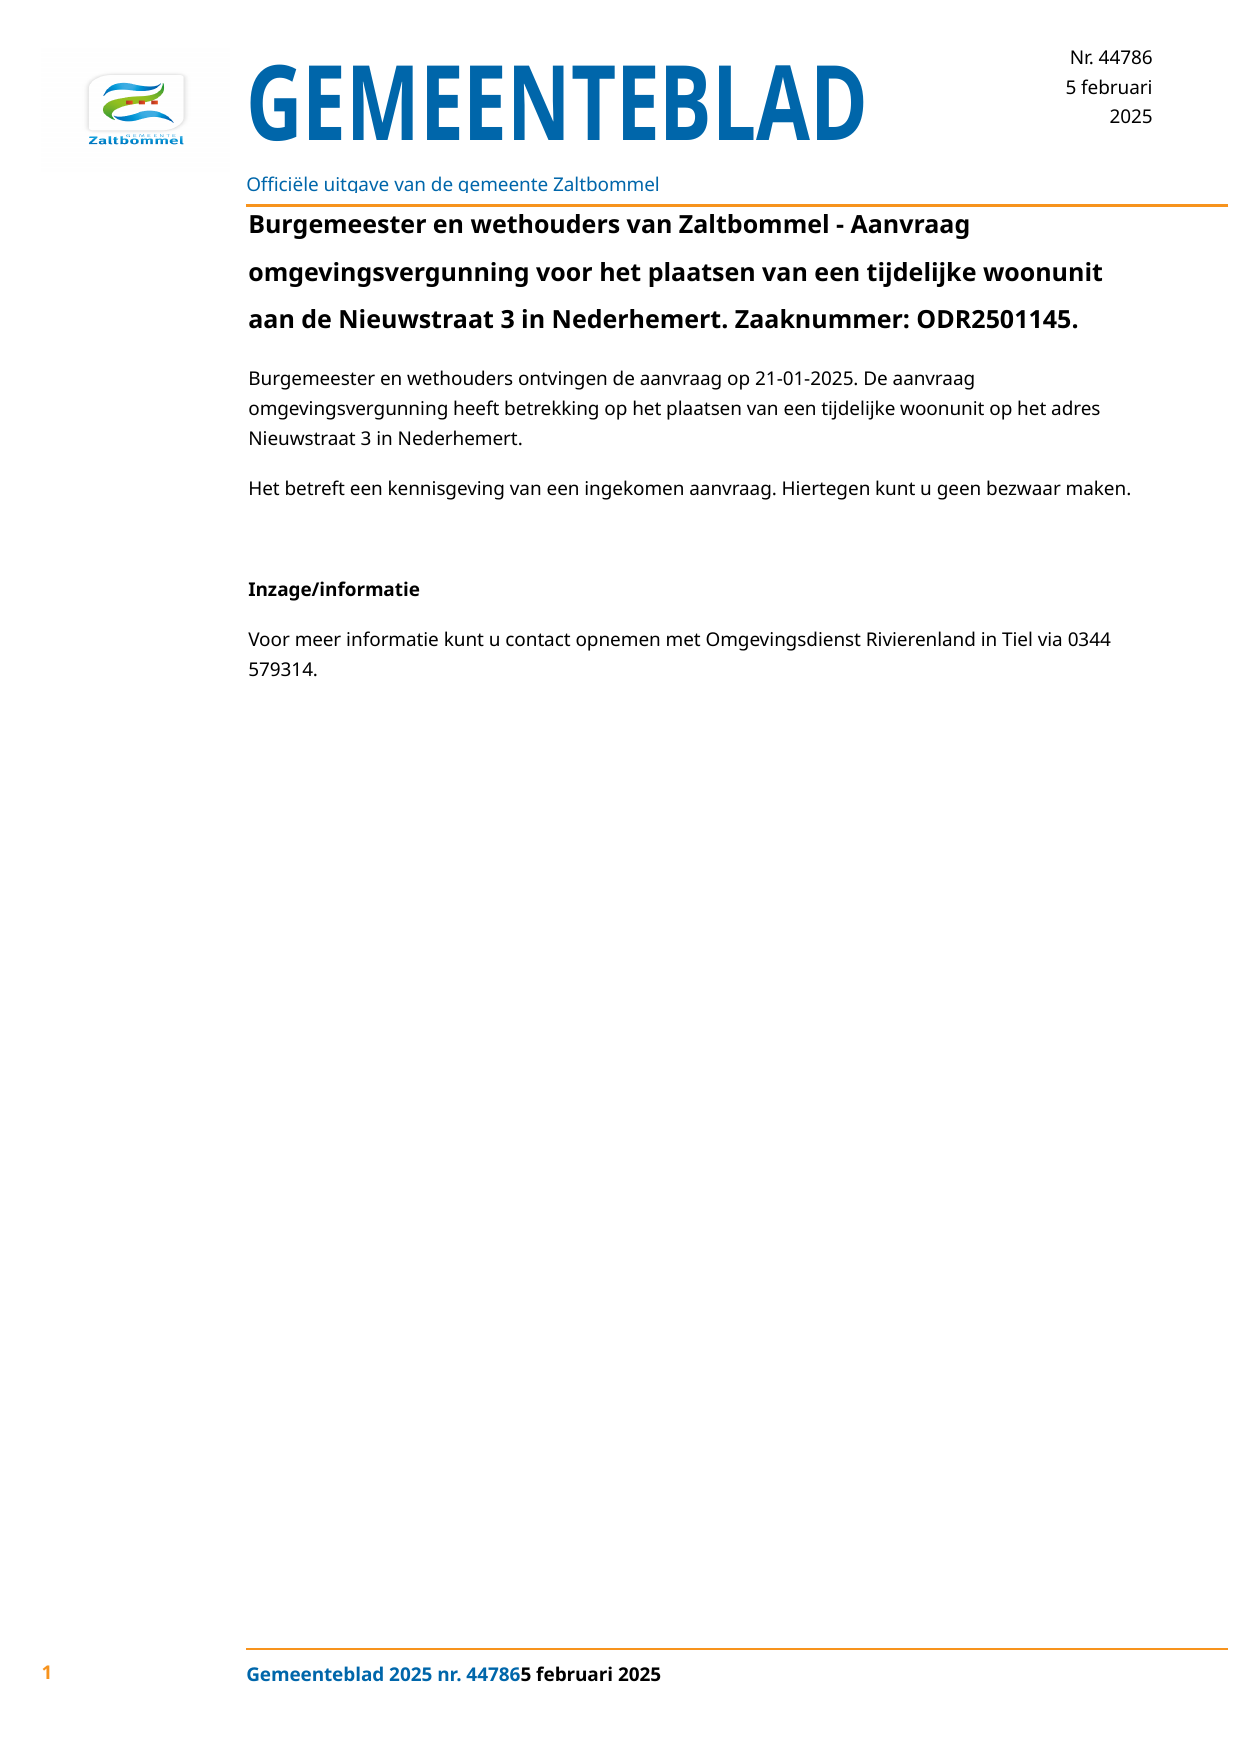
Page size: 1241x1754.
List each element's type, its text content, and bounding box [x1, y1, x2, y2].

text Voor meer informatie kunt u contact opnemen met Omgevingsdienst Rivierenland in Tiel via 0344 579314. [248, 626, 1152, 682]
text Inzage/informatie [248, 576, 1152, 602]
text Burgemeester en wethouders van Zaltbommel - Aanvraag omgevingsvergunning voor het plaatsen van een tijdelijke woonunit aan de Nieuwstraat 3 in Nederhemert. Zaaknummer: ODR2501145. [248, 207, 1152, 336]
text Het betreft een kennisgeving van een ingekomen aanvraag. Hiertegen kunt u geen bezwaar maken. [248, 475, 1152, 501]
text Burgemeester en wethouders ontvingen de aanvraag op 21-01-2025. De aanvraag omgevingsvergunning heeft betrekking op het plaatsen van een tijdelijke woonunit op het adres Nieuwstraat 3 in Nederhemert. [248, 366, 1152, 450]
picture [41, 47, 231, 172]
